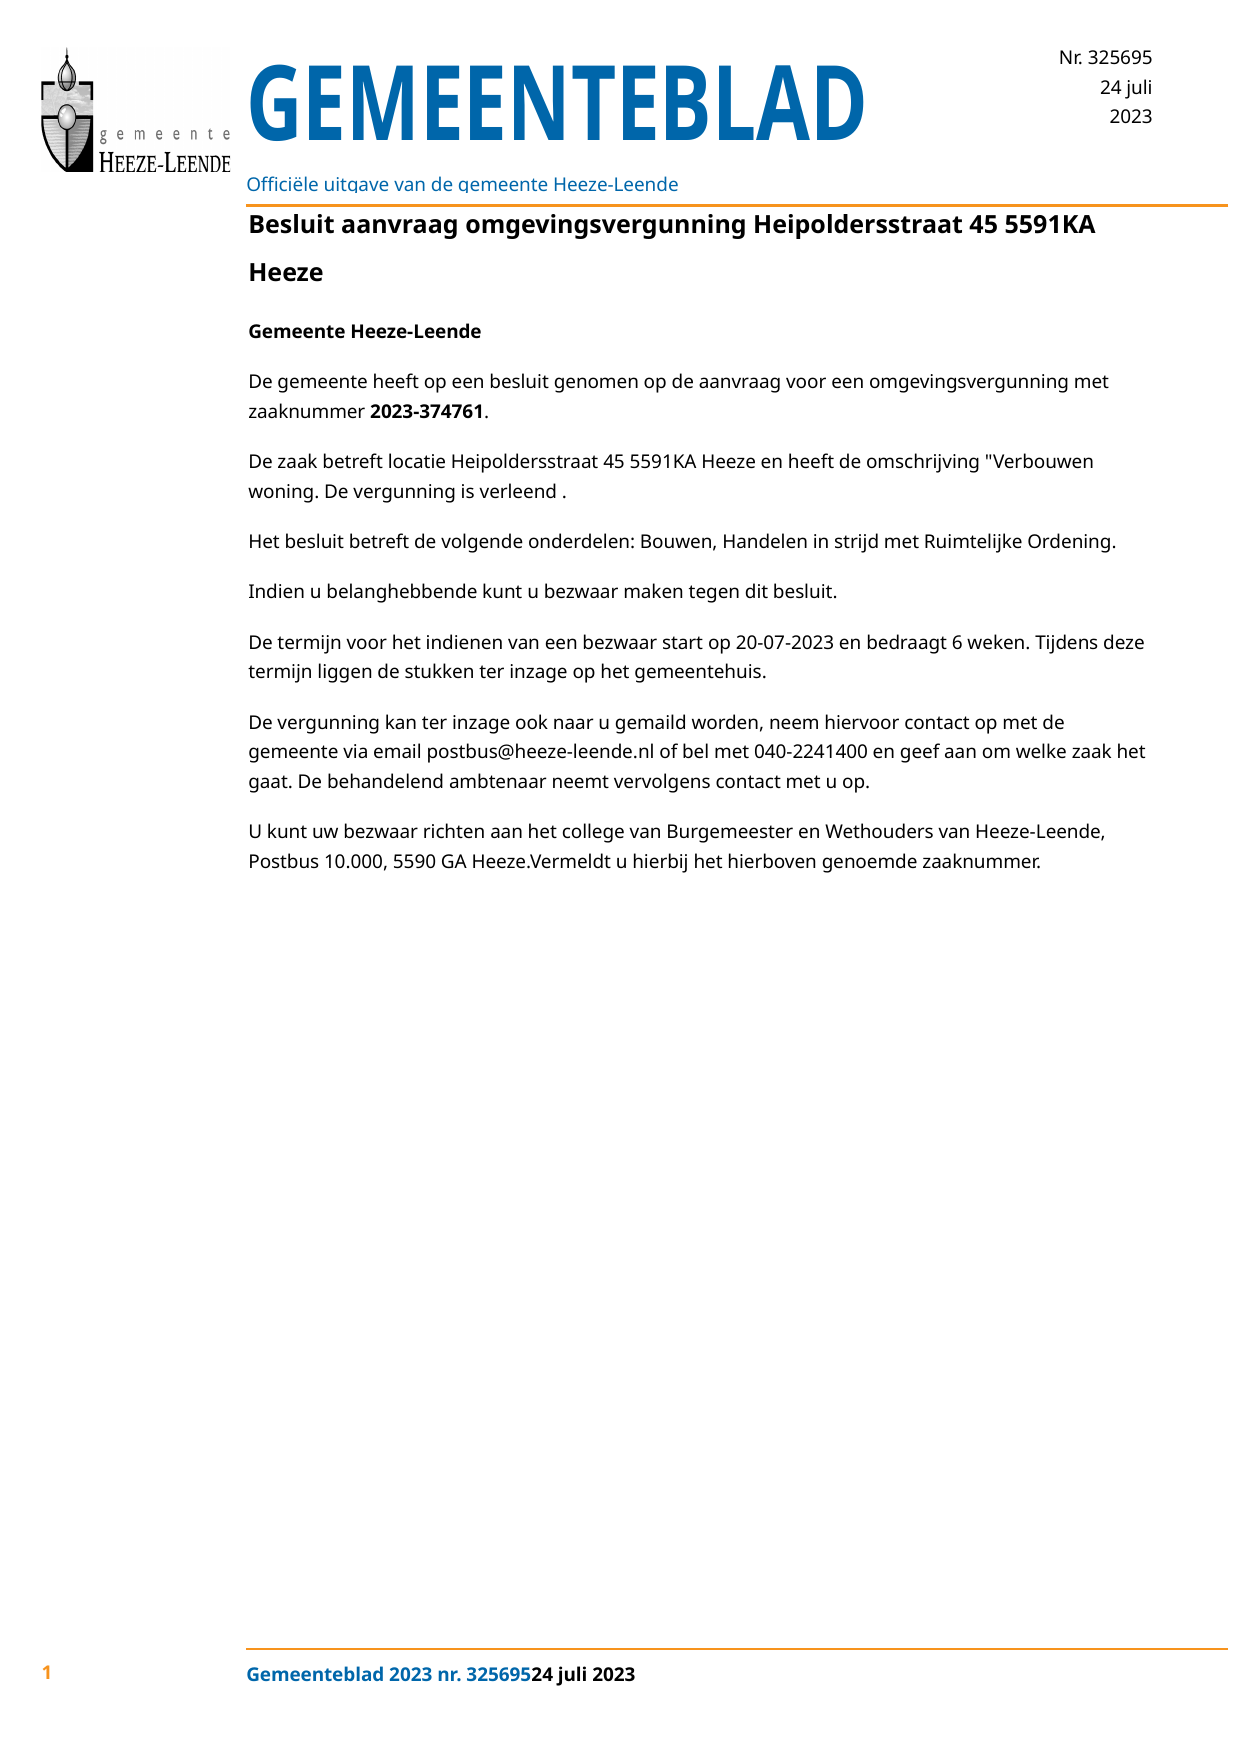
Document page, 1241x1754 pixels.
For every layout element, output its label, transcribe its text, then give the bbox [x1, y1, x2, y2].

text U kunt uw bezwaar richten aan het college van Burgemeester en Wethouders van Heeze-Leende, Postbus 10.000, 5590 GA Heeze.Vermeldt u hierbij het hierboven genoemde zaaknummer. [248, 819, 1152, 874]
text Indien u belanghebbende kunt u bezwaar maken tegen dit besluit. [248, 579, 1152, 604]
text Gemeente Heeze-Leende [248, 318, 1152, 344]
text De vergunning kan ter inzage ook naar u gemaild worden, neem hiervoor contact op met de gemeente via email postbus@heeze-leende.nl of bel met 040-2241400 en geef aan om welke zaak het gaat. De behandelend ambtenaar neemt vervolgens contact met u op. [248, 709, 1152, 794]
text Besluit aanvraag omgevingsvergunning Heipoldersstraat 45 5591KA Heeze [248, 207, 1152, 288]
text De gemeente heeft op een besluit genomen op de aanvraag voor een omgevingsvergunning met zaaknummer 2023-374761. [248, 368, 1152, 424]
picture [41, 47, 231, 172]
text De zaak betreft locatie Heipoldersstraat 45 5591KA Heeze en heeft de omschrijving "Verbouwen woning. De vergunning is verleend . [248, 448, 1152, 504]
text Het besluit betreft de volgende onderdelen: Bouwen, Handelen in strijd met Ruimtelijke Ordening. [248, 528, 1152, 554]
text De termijn voor het indienen van een bezwaar start op 20-07-2023 en bedraagt 6 weken. Tijdens deze termijn liggen de stukken ter inzage op het gemeentehuis. [248, 629, 1152, 684]
